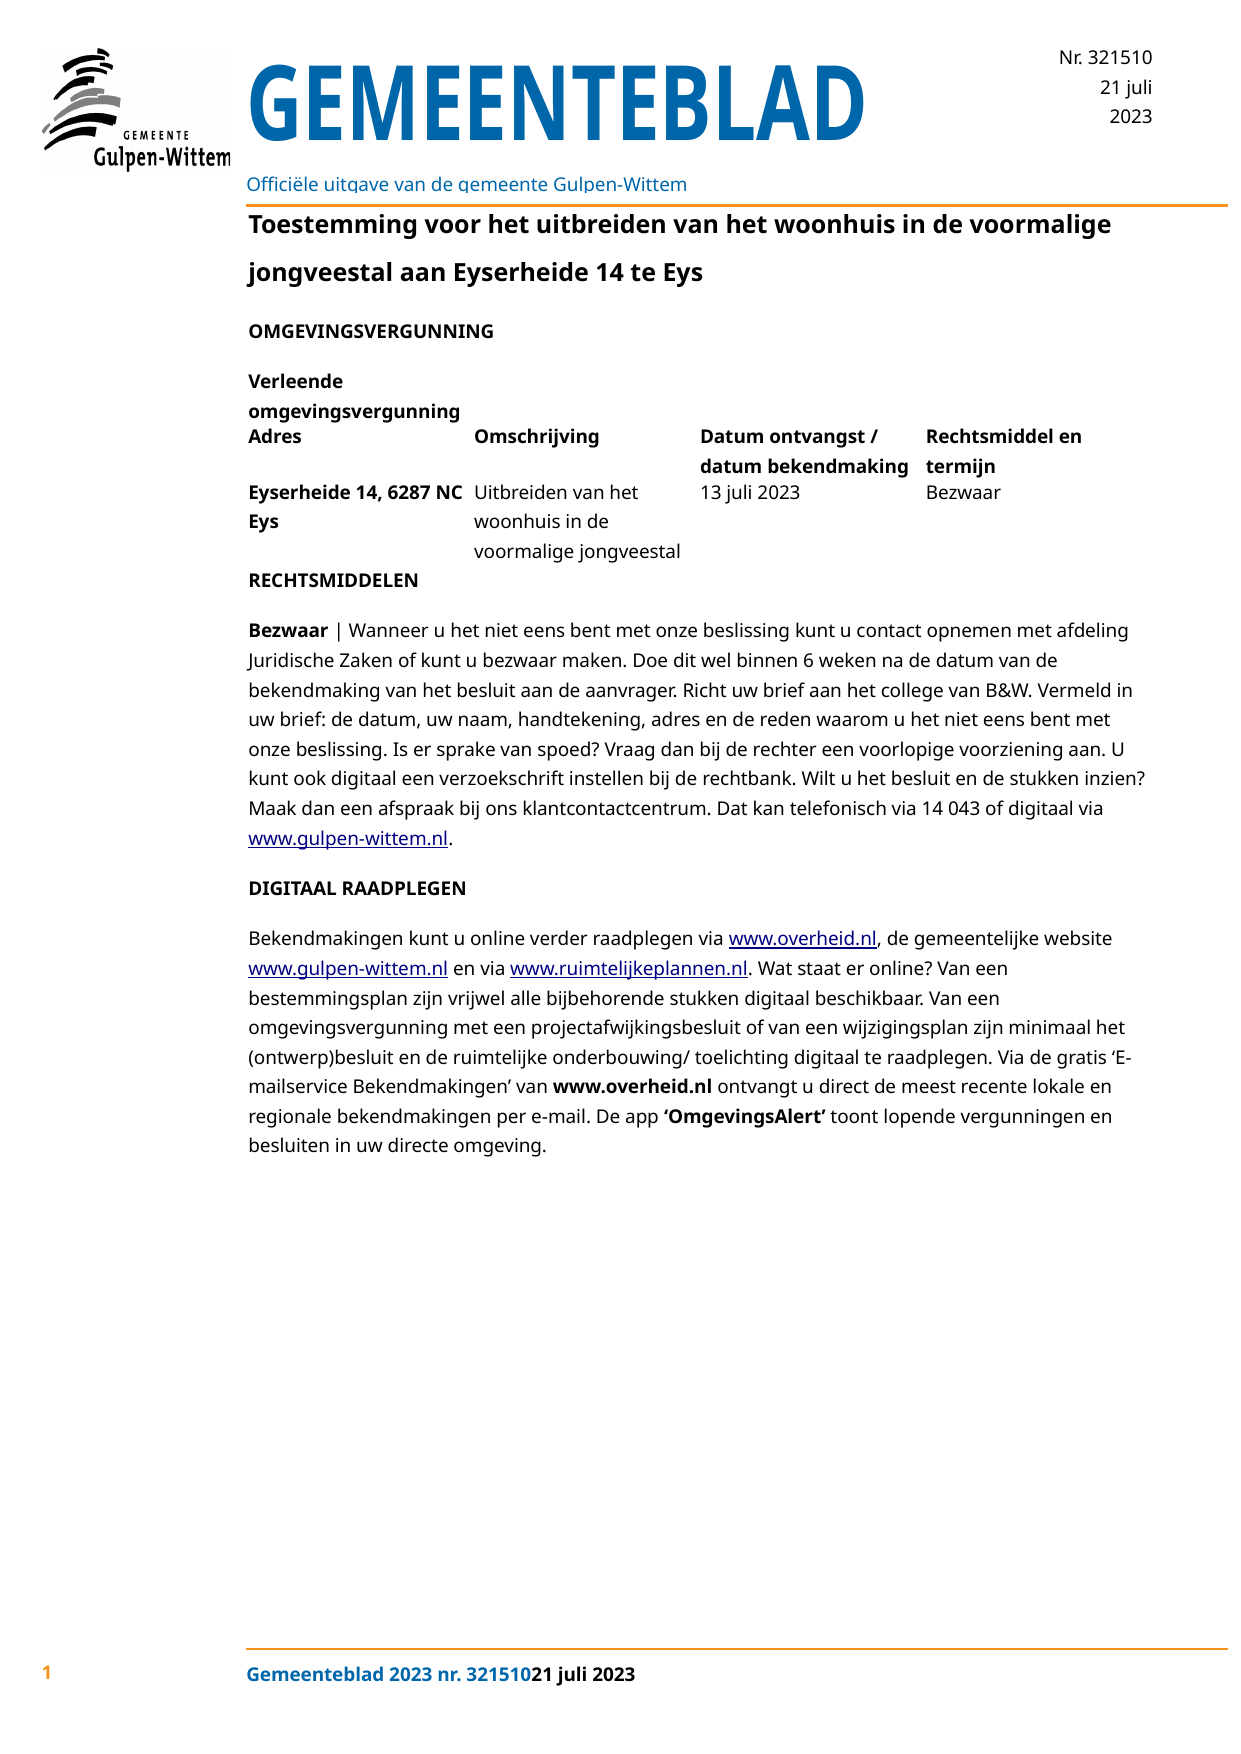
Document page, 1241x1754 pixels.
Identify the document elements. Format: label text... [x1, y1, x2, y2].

text Bekendmakingen kunt u online verder raadplegen via www.overheid.nl, de gemeentelijke website www.gulpen-wittem.nl en via www.ruimtelijkeplannen.nl. Wat staat er online? Van een bestemmingsplan zijn vrijwel alle bijbehorende stukken digitaal beschikbaar. Van een omgevingsvergunning met een projectafwijkingsbesluit of van een wijzigingsplan zijn minimaal het (ontwerp)besluit en de ruimtelijke onderbouwing/ toelichting digitaal te raadplegen. Via de gratis ‘E-mailservice Bekendmakingen’ van www.overheid.nl ontvangt u direct de meest recente lokale en regionale bekendmakingen per e-mail. De app ‘OmgevingsAlert’ toont lopende vergunningen en besluiten in uw directe omgeving. [248, 926, 1152, 1158]
table_header [700, 369, 926, 424]
table_cell Adres [248, 424, 474, 479]
table_cell Uitbreiden van het woonhuis in de voormalige jongveestal [474, 479, 700, 564]
table_cell Rechtsmiddel en termijn [926, 424, 1152, 479]
table_header [474, 369, 700, 424]
table_header [926, 369, 1152, 424]
picture [41, 47, 231, 172]
text OMGEVINGSVERGUNNING [248, 318, 1152, 344]
table_cell 13 juli 2023 [700, 479, 926, 564]
table_cell Eyserheide 14, 6287 NC Eys [248, 479, 474, 564]
table_header Verleende omgevingsvergunning [248, 369, 474, 424]
text RECHTSMIDDELEN [248, 567, 1152, 593]
text Toestemming voor het uitbreiden van het woonhuis in de voormalige jongveestal aan Eyserheide 14 te Eys [248, 207, 1152, 288]
table_cell Bezwaar [926, 479, 1152, 564]
text DIGITAAL RAADPLEGEN [248, 875, 1152, 901]
table_cell Datum ontvangst / datum bekendmaking [700, 424, 926, 479]
text Bezwaar | Wanneer u het niet eens bent met onze beslissing kunt u contact opnemen met afdeling Juridische Zaken of kunt u bezwaar maken. Doe dit wel binnen 6 weken na de datum van de bekendmaking van het besluit aan de aanvrager. Richt uw brief aan het college van B&W. Vermeld in uw brief: de datum, uw naam, handtekening, adres en de reden waarom u het niet eens bent met onze beslissing. Is er sprake van spoed? Vraag dan bij de rechter een voorlopige voorziening aan. U kunt ook digitaal een verzoekschrift instellen bij de rechtbank. Wilt u het besluit en de stukken inzien? Maak dan een afspraak bij ons klantcontactcentrum. Dat kan telefonisch via 14 043 of digitaal via www.gulpen-wittem.nl. [248, 618, 1152, 850]
table_cell Omschrijving [474, 424, 700, 479]
